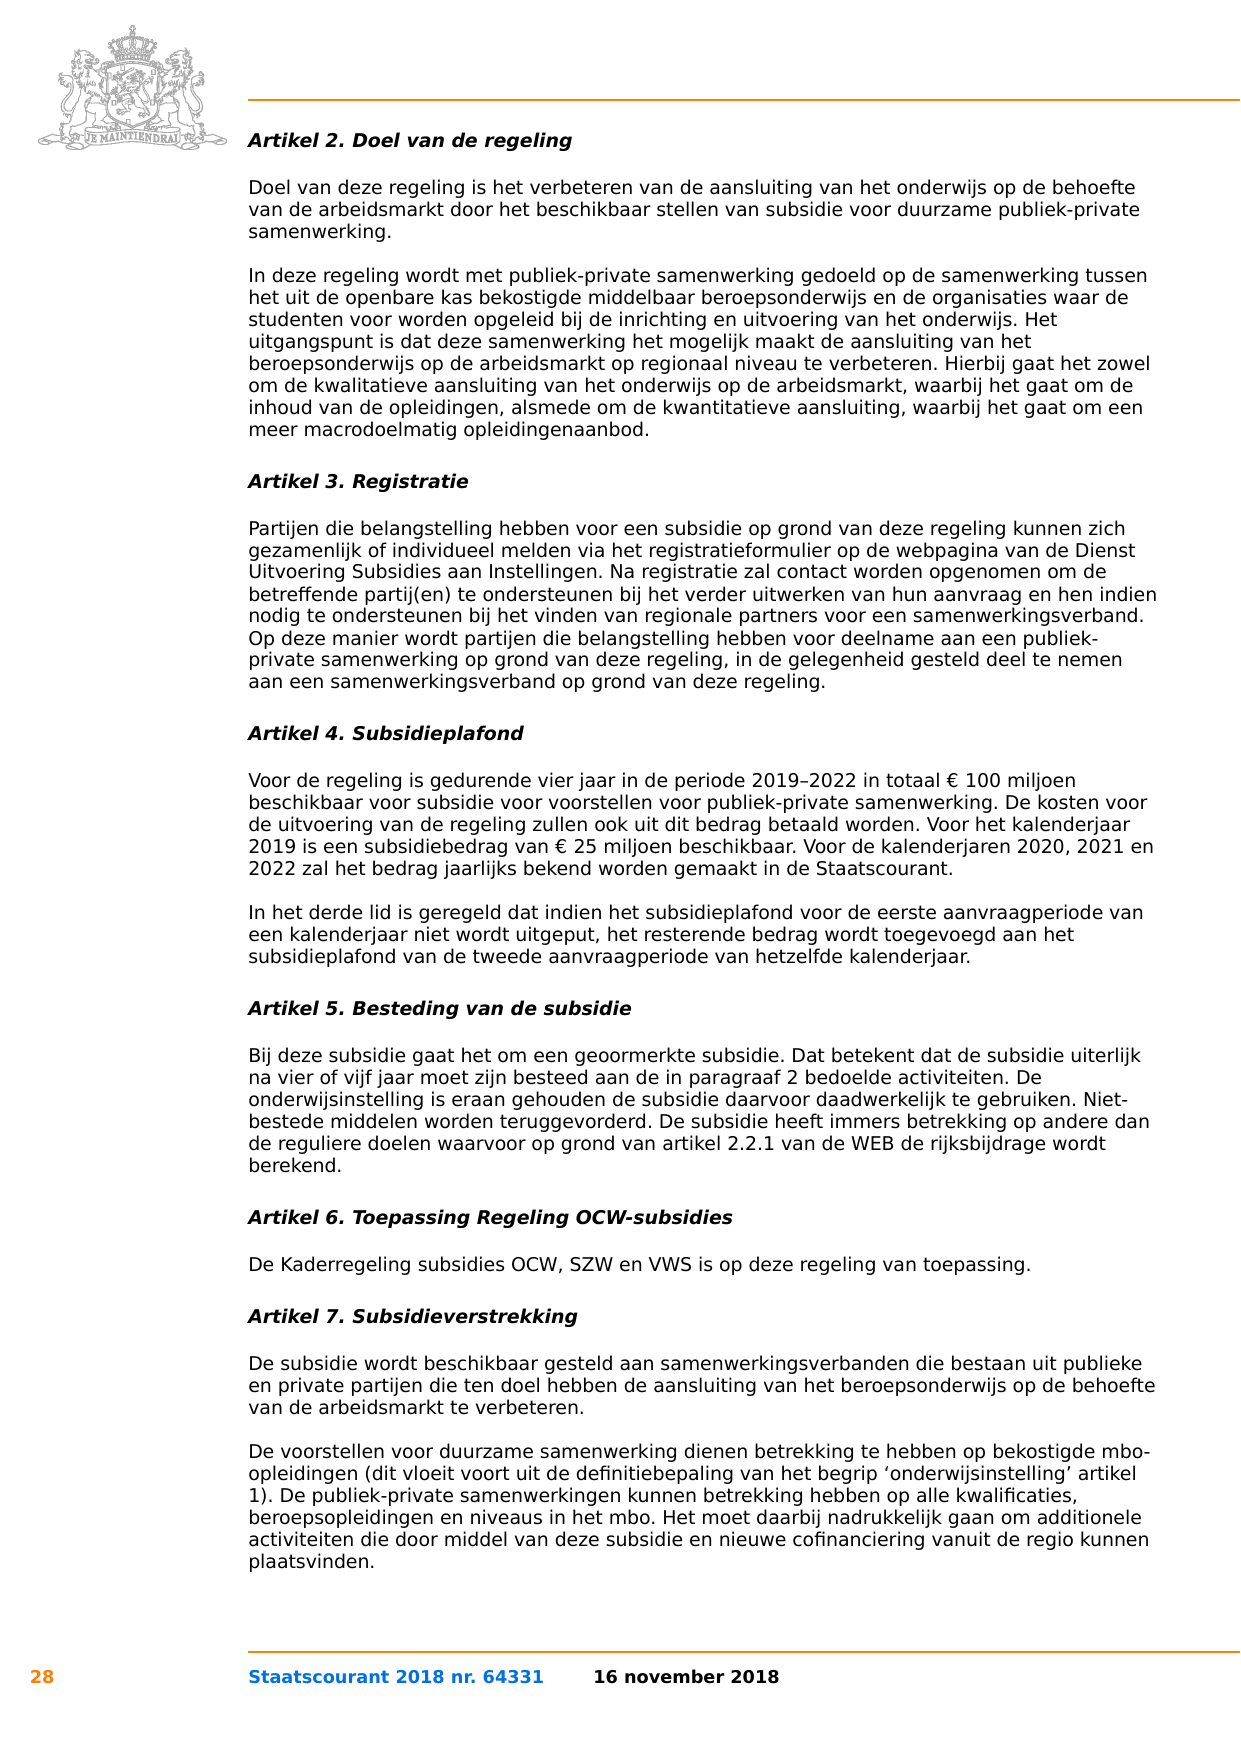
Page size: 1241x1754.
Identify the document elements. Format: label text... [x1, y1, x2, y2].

subtitle Artikel 7. Subsidieverstrekking [248, 1306, 1163, 1328]
picture [38, 25, 227, 150]
text In deze regeling wordt met publiek-private samenwerking gedoeld op de samenwerking tussen het uit de openbare kas bekostigde middelbaar beroepsonderwijs en de organisaties waar de studenten voor worden opgeleid bij de inrichting en uitvoering van het onderwijs. Het uitgangspunt is dat deze samenwerking het mogelijk maakt de aansluiting van het beroepsonderwijs op de arbeidsmarkt op regionaal niveau te verbeteren. Hierbij gaat het zowel om de kwalitatieve aansluiting van het onderwijs op de arbeidsmarkt, waarbij het gaat om de inhoud van de opleidingen, alsmede om de kwantitatieve aansluiting, waarbij het gaat om een meer macrodoelmatig opleidingenaanbod. [248, 265, 1163, 441]
text In het derde lid is geregeld dat indien het subsidieplafond voor de eerste aanvraagperiode van een kalenderjaar niet wordt uitgeput, het resterende bedrag wordt toegevoegd aan het subsidieplafond van de tweede aanvraagperiode van hetzelfde kalenderjaar. [248, 902, 1163, 968]
subtitle Artikel 5. Besteding van de subsidie [248, 998, 1163, 1020]
subtitle Artikel 6. Toepassing Regeling OCW-subsidies [248, 1207, 1163, 1229]
text Doel van deze regeling is het verbeteren van de aansluiting van het onderwijs op de behoefte van de arbeidsmarkt door het beschikbaar stellen van subsidie voor duurzame publiek-private samenwerking. [248, 177, 1163, 243]
text De voorstellen voor duurzame samenwerking dienen betrekking te hebben op bekostigde mbo-opleidingen (dit vloeit voort uit de definitiebepaling van het begrip ‘onderwijsinstelling’ artikel 1). De publiek-private samenwerkingen kunnen betrekking hebben op alle kwalificaties, beroepsopleidingen en niveaus in het mbo. Het moet daarbij nadrukkelijk gaan om additionele activiteiten die door middel van deze subsidie en nieuwe cofinanciering vanuit de regio kunnen plaatsvinden. [248, 1441, 1163, 1572]
text Partijen die belangstelling hebben voor een subsidie op grond van deze regeling kunnen zich gezamenlijk of individueel melden via het registratieformulier op de webpagina van de Dienst Uitvoering Subsidies aan Instellingen. Na registratie zal contact worden opgenomen om de betreffende partij(en) te ondersteunen bij het verder uitwerken van hun aanvraag en hen indien nodig te ondersteunen bij het vinden van regionale partners voor een samenwerkingsverband. Op deze manier wordt partijen die belangstelling hebben voor deelname aan een publiek-private samenwerking op grond van deze regeling, in de gelegenheid gesteld deel te nemen aan een samenwerkingsverband op grond van deze regeling. [248, 517, 1163, 693]
subtitle Artikel 4. Subsidieplafond [248, 723, 1163, 745]
text De subsidie wordt beschikbaar gesteld aan samenwerkingsverbanden die bestaan uit publieke en private partijen die ten doel hebben de aansluiting van het beroepsonderwijs op de behoefte van de arbeidsmarkt te verbeteren. [248, 1353, 1163, 1419]
text Voor de regeling is gedurende vier jaar in de periode 2019–2022 in totaal € 100 miljoen beschikbaar voor subsidie voor voorstellen voor publiek-private samenwerking. De kosten voor de uitvoering van de regeling zullen ook uit dit bedrag betaald worden. Voor het kalenderjaar 2019 is een subsidiebedrag van € 25 miljoen beschikbaar. Voor de kalenderjaren 2020, 2021 en 2022 zal het bedrag jaarlijks bekend worden gemaakt in de Staatscourant. [248, 770, 1163, 880]
text De Kaderregeling subsidies OCW, SZW en VWS is op deze regeling van toepassing. [248, 1254, 1163, 1276]
subtitle Artikel 2. Doel van de regeling [248, 130, 1163, 152]
text Bij deze subsidie gaat het om een geoormerkte subsidie. Dat betekent dat de subsidie uiterlijk na vier of vijf jaar moet zijn besteed aan de in paragraaf 2 bedoelde activiteiten. De onderwijsinstelling is eraan gehouden de subsidie daarvoor daadwerkelijk te gebruiken. Niet-bestede middelen worden teruggevorderd. De subsidie heeft immers betrekking op andere dan de reguliere doelen waarvoor op grond van artikel 2.2.1 van de WEB de rijksbijdrage wordt berekend. [248, 1045, 1163, 1177]
subtitle Artikel 3. Registratie [248, 471, 1163, 492]
